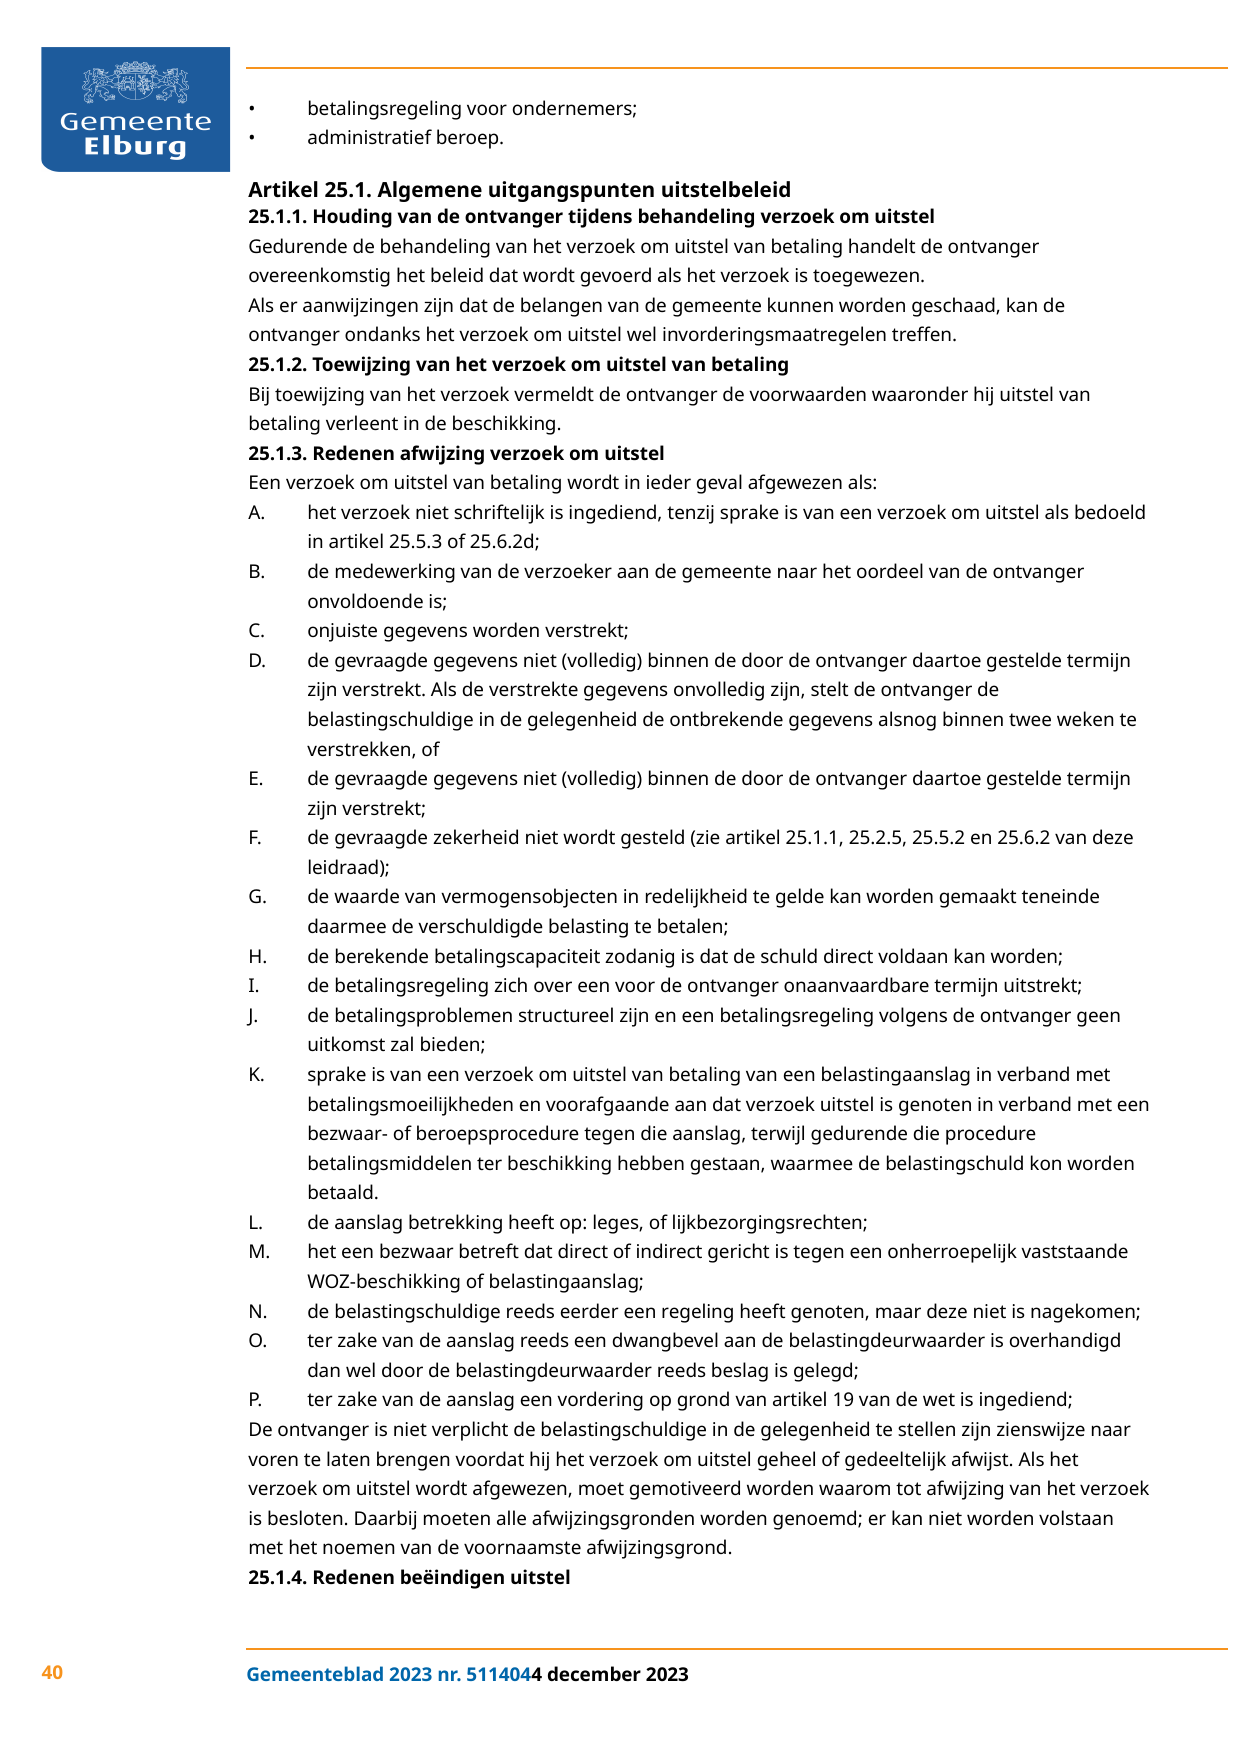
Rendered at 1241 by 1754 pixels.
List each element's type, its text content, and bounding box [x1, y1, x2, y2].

list de aanslag betrekking heeft op: leges, of lijkbezorgingsrechten; [248, 1209, 1152, 1235]
text 25.1.4. Redenen beëindigen uitstel [248, 1564, 1152, 1590]
list ter zake van de aanslag een vordering op grond van artikel 19 van de wet is ingediend; [248, 1387, 1152, 1412]
text De ontvanger is niet verplicht de belastingschuldige in de gelegenheid te stellen zijn zienswijze naar voren te laten brengen voordat hij het verzoek om uitstel geheel of gedeeltelijk afwijst. Als het verzoek om uitstel wordt afgewezen, moet gemotiveerd worden waarom tot afwijzing van het verzoek is besloten. Daarbij moeten alle afwijzingsgronden worden genoemd; er kan niet worden volstaan met het noemen van de voornaamste afwijzingsgrond. [248, 1416, 1152, 1560]
list de waarde van vermogensobjecten in redelijkheid te gelde kan worden gemaakt teneinde daarmee de verschuldigde belasting te betalen; [248, 884, 1152, 939]
list het een bezwaar betreft dat direct of indirect gericht is tegen een onherroepelijk vaststaande WOZ-beschikking of belastingaanslag; [248, 1239, 1152, 1294]
list de gevraagde gegevens niet (volledig) binnen de door de ontvanger daartoe gestelde termijn zijn verstrekt; [248, 765, 1152, 821]
text Een verzoek om uitstel van betaling wordt in ieder geval afgewezen als: [248, 469, 1152, 495]
text 25.1.2. Toewijzing van het verzoek om uitstel van betaling [248, 351, 1152, 377]
text Artikel 25.1. Algemene uitgangspunten uitstelbeleid [248, 175, 1152, 203]
text Bij toewijzing van het verzoek vermeldt de ontvanger de voorwaarden waaronder hij uitstel van betaling verleent in de beschikking. [248, 381, 1152, 436]
list ter zake van de aanslag reeds een dwangbevel aan de belastingdeurwaarder is overhandigd dan wel door de belastingdeurwaarder reeds beslag is gelegd; [248, 1327, 1152, 1383]
text 25.1.3. Redenen afwijzing verzoek om uitstel [248, 440, 1152, 466]
list administratief beroep. [248, 124, 1152, 150]
list het verzoek niet schriftelijk is ingediend, tenzij sprake is van een verzoek om uitstel als bedoeld in artikel 25.5.3 of 25.6.2d; [248, 499, 1152, 554]
list de medewerking van de verzoeker aan de gemeente naar het oordeel van de ontvanger onvoldoende is; [248, 558, 1152, 613]
list de belastingschuldige reeds eerder een regeling heeft genoten, maar deze niet is nagekomen; [248, 1298, 1152, 1323]
list sprake is van een verzoek om uitstel van betaling van een belastingaanslag in verband met betalingsmoeilijkheden en voorafgaande aan dat verzoek uitstel is genoten in verband met een bezwaar- of beroepsprocedure tegen die aanslag, terwijl gedurende die procedure betalingsmiddelen ter beschikking hebben gestaan, waarmee de belastingschuld kon worden betaald. [248, 1061, 1152, 1205]
list de gevraagde gegevens niet (volledig) binnen de door de ontvanger daartoe gestelde termijn zijn verstrekt. Als de verstrekte gegevens onvolledig zijn, stelt de ontvanger de belastingschuldige in de gelegenheid de ontbrekende gegevens alsnog binnen twee weken te verstrekken, of [248, 647, 1152, 761]
list de gevraagde zekerheid niet wordt gesteld (zie artikel 25.1.1, 25.2.5, 25.5.2 en 25.6.2 van deze leidraad); [248, 824, 1152, 880]
list de berekende betalingscapaciteit zodanig is dat de schuld direct voldaan kan worden; [248, 943, 1152, 968]
list de betalingsregeling zich over een voor de ontvanger onaanvaardbare termijn uitstrekt; [248, 972, 1152, 998]
list betalingsregeling voor ondernemers; [248, 95, 1152, 121]
picture [41, 47, 231, 172]
text 25.1.1. Houding van de ontvanger tijdens behandeling verzoek om uitstel [248, 203, 1152, 229]
list de betalingsproblemen structureel zijn en een betalingsregeling volgens de ontvanger geen uitkomst zal bieden; [248, 1002, 1152, 1057]
text Als er aanwijzingen zijn dat de belangen van de gemeente kunnen worden geschaad, kan de ontvanger ondanks het verzoek om uitstel wel invorderingsmaatregelen treffen. [248, 292, 1152, 347]
text Gedurende de behandeling van het verzoek om uitstel van betaling handelt de ontvanger overeenkomstig het beleid dat wordt gevoerd als het verzoek is toegewezen. [248, 233, 1152, 288]
list onjuiste gegevens worden verstrekt; [248, 617, 1152, 643]
